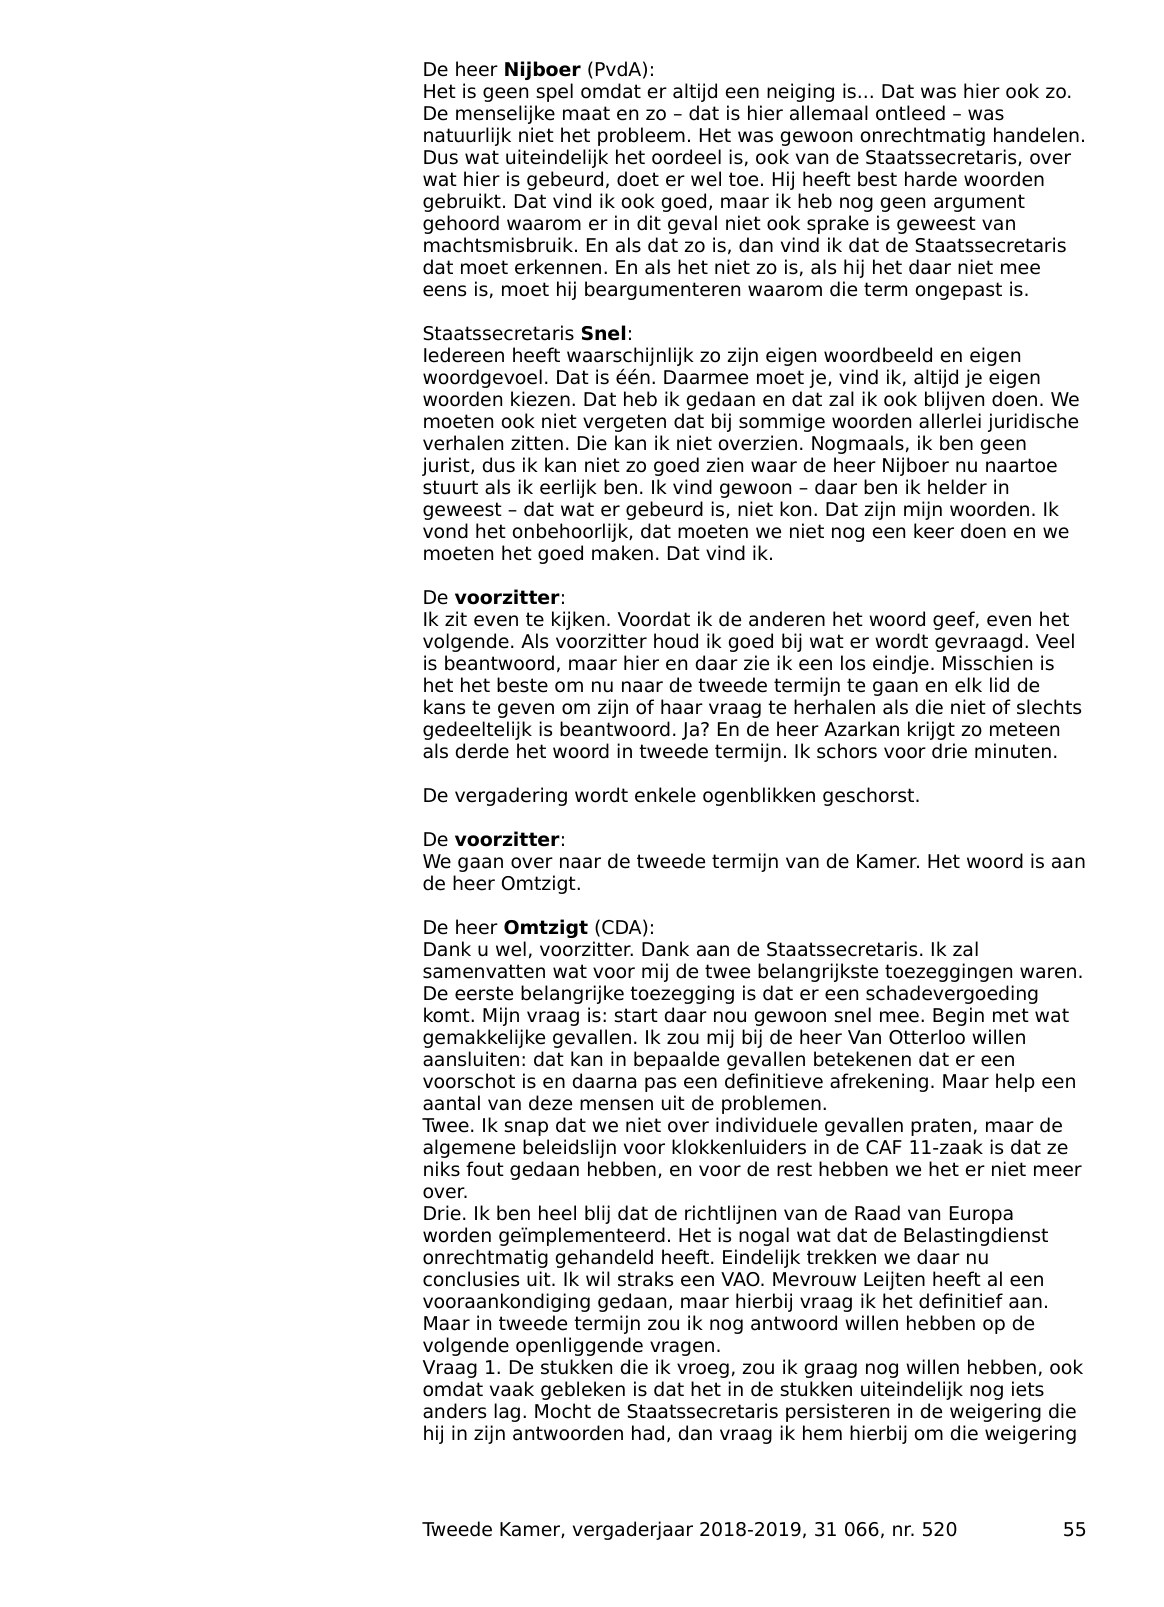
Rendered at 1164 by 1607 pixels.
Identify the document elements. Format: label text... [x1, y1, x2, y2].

text De vergadering wordt enkele ogenblikken geschorst. [422, 785, 1087, 807]
text De heer Omtzigt (CDA): [422, 917, 1087, 939]
text We gaan over naar de tweede termijn van de Kamer. Het woord is aan de heer Omtzigt. [422, 851, 1087, 895]
text Twee. Ik snap dat we niet over individuele gevallen praten, maar de algemene beleidslijn voor klokkenluiders in de CAF 11-zaak is dat ze niks fout gedaan hebben, en voor de rest hebben we het er niet meer over. [422, 1115, 1087, 1203]
text Staatssecretaris Snel: [422, 323, 1087, 345]
text De voorzitter: [422, 829, 1087, 851]
text Vraag 1. De stukken die ik vroeg, zou ik graag nog willen hebben, ook omdat vaak gebleken is dat het in de stukken uiteindelijk nog iets anders lag. Mocht de Staatssecretaris persisteren in de weigering die hij in zijn antwoorden had, dan vraag ik hem hierbij om die weigering [422, 1357, 1087, 1445]
text De voorzitter: [422, 587, 1087, 609]
text Iedereen heeft waarschijnlijk zo zijn eigen woordbeeld en eigen woordgevoel. Dat is één. Daarmee moet je, vind ik, altijd je eigen woorden kiezen. Dat heb ik gedaan en dat zal ik ook blijven doen. We moeten ook niet vergeten dat bij sommige woorden allerlei juridische verhalen zitten. Die kan ik niet overzien. Nogmaals, ik ben geen jurist, dus ik kan niet zo goed zien waar de heer Nijboer nu naartoe stuurt als ik eerlijk ben. Ik vind gewoon – daar ben ik helder in geweest – dat wat er gebeurd is, niet kon. Dat zijn mijn woorden. Ik vond het onbehoorlijk, dat moeten we niet nog een keer doen en we moeten het goed maken. Dat vind ik. [422, 345, 1087, 565]
text Ik zit even te kijken. Voordat ik de anderen het woord geef, even het volgende. Als voorzitter houd ik goed bij wat er wordt gevraagd. Veel is beantwoord, maar hier en daar zie ik een los eindje. Misschien is het het beste om nu naar de tweede termijn te gaan en elk lid de kans te geven om zijn of haar vraag te herhalen als die niet of slechts gedeeltelijk is beantwoord. Ja? En de heer Azarkan krijgt zo meteen als derde het woord in tweede termijn. Ik schors voor drie minuten. [422, 609, 1087, 763]
text De heer Nijboer (PvdA): [422, 59, 1087, 81]
text Het is geen spel omdat er altijd een neiging is... Dat was hier ook zo. De menselijke maat en zo – dat is hier allemaal ontleed – was natuurlijk niet het probleem. Het was gewoon onrechtmatig handelen. Dus wat uiteindelijk het oordeel is, ook van de Staatssecretaris, over wat hier is gebeurd, doet er wel toe. Hij heeft best harde woorden gebruikt. Dat vind ik ook goed, maar ik heb nog geen argument gehoord waarom er in dit geval niet ook sprake is geweest van machtsmisbruik. En als dat zo is, dan vind ik dat de Staatssecretaris dat moet erkennen. En als het niet zo is, als hij het daar niet mee eens is, moet hij beargumenteren waarom die term ongepast is. [422, 81, 1087, 301]
text Drie. Ik ben heel blij dat de richtlijnen van de Raad van Europa worden geïmplementeerd. Het is nogal wat dat de Belastingdienst onrechtmatig gehandeld heeft. Eindelijk trekken we daar nu conclusies uit. Ik wil straks een VAO. Mevrouw Leijten heeft al een vooraankondiging gedaan, maar hierbij vraag ik het definitief aan. Maar in tweede termijn zou ik nog antwoord willen hebben op de volgende openliggende vragen. [422, 1203, 1087, 1357]
text Dank u wel, voorzitter. Dank aan de Staatssecretaris. Ik zal samenvatten wat voor mij de twee belangrijkste toezeggingen waren. De eerste belangrijke toezegging is dat er een schadevergoeding komt. Mijn vraag is: start daar nou gewoon snel mee. Begin met wat gemakkelijke gevallen. Ik zou mij bij de heer Van Otterloo willen aansluiten: dat kan in bepaalde gevallen betekenen dat er een voorschot is en daarna pas een definitieve afrekening. Maar help een aantal van deze mensen uit de problemen. [422, 939, 1087, 1115]
